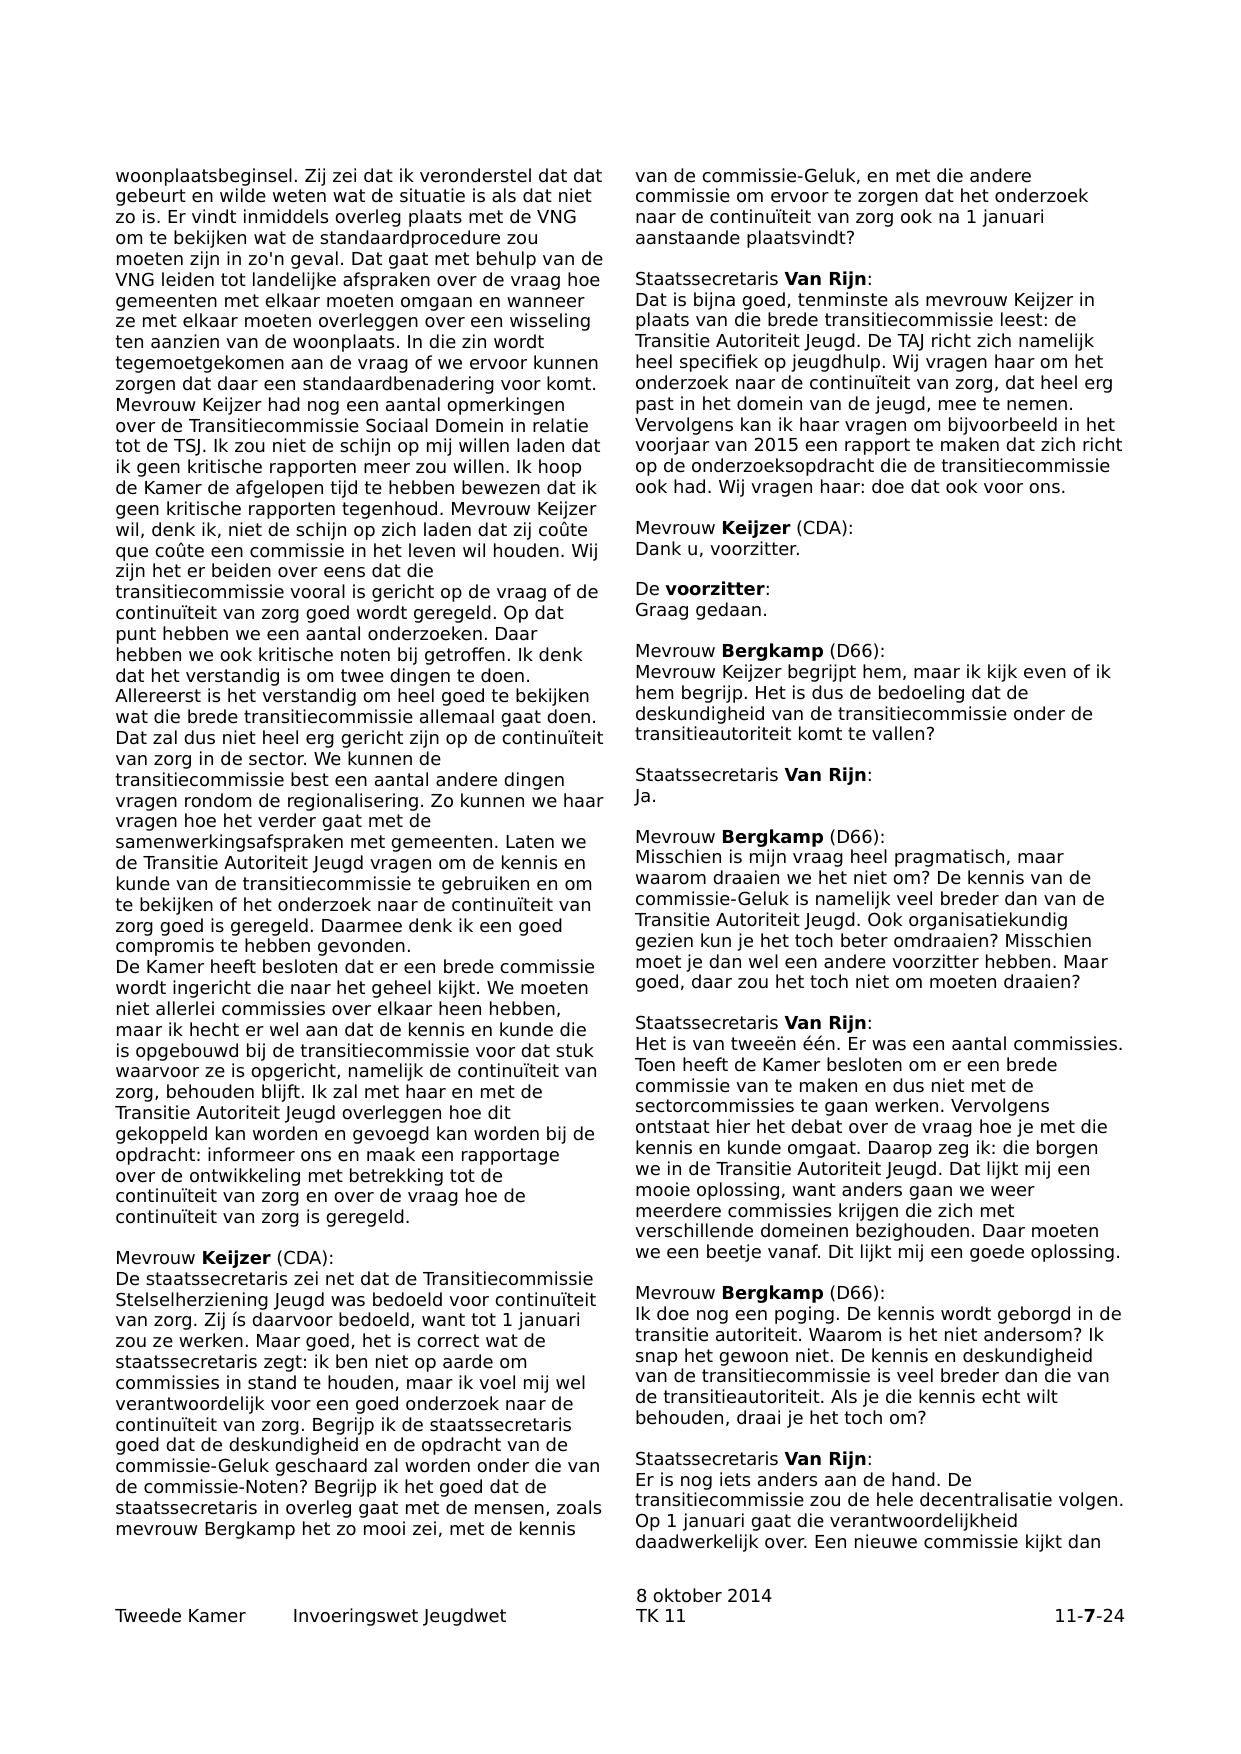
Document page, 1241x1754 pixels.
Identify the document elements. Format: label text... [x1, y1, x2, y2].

text van de commissie-Geluk, en met die andere commissie om ervoor te zorgen dat het onderzoek naar de continuïteit van zorg ook na 1 januari aanstaande plaatsvindt? [635, 165, 1125, 249]
text Mevrouw Keijzer (CDA): [115, 1248, 605, 1268]
text Mevrouw Bergkamp (D66): [635, 826, 1125, 847]
text De Kamer heeft besloten dat er een brede commissie wordt ingericht die naar het geheel kijkt. We moeten niet allerlei commissies over elkaar heen hebben, maar ik hecht er wel aan dat de kennis en kunde die is opgebouwd bij de transitiecommissie voor dat stuk waarvoor ze is opgericht, namelijk de continuïteit van zorg, behouden blijft. Ik zal met haar en met de Transitie Autoriteit Jeugd overleggen hoe dit gekoppeld kan worden en gevoegd kan worden bij de opdracht: informeer ons en maak een rapportage over de ontwikkeling met betrekking tot de continuïteit van zorg en over de vraag hoe de continuïteit van zorg is geregeld. [115, 957, 605, 1228]
text Staatssecretaris Van Rijn: [635, 269, 1125, 289]
text De staatssecretaris zei net dat de Transitiecommissie Stelselherziening Jeugd was bedoeld voor continuïteit van zorg. Zij ís daarvoor bedoeld, want tot 1 januari zou ze werken. Maar goed, het is correct wat de staatssecretaris zegt: ik ben niet op aarde om commissies in stand te houden, maar ik voel mij wel verantwoordelijk voor een goed onderzoek naar de continuïteit van zorg. Begrijp ik de staatssecretaris goed dat de deskundigheid en de opdracht van de commissie-Geluk geschaard zal worden onder die van de commissie-Noten? Begrijp ik het goed dat de staatssecretaris in overleg gaat met de mensen, zoals mevrouw Bergkamp het zo mooi zei, met de kennis [115, 1268, 605, 1539]
text Mevrouw Bergkamp (D66): [635, 641, 1125, 662]
text De voorzitter: [635, 579, 1125, 600]
text Ja. [635, 786, 1125, 806]
text Mevrouw Keijzer had nog een aantal opmerkingen over de Transitiecommissie Sociaal Domein in relatie tot de TSJ. Ik zou niet de schijn op mij willen laden dat ik geen kritische rapporten meer zou willen. Ik hoop de Kamer de afgelopen tijd te hebben bewezen dat ik geen kritische rapporten tegenhoud. Mevrouw Keijzer wil, denk ik, niet de schijn op zich laden dat zij coûte que coûte een commissie in het leven wil houden. Wij zijn het er beiden over eens dat die transitiecommissie vooral is gericht op de vraag of de continuïteit van zorg goed wordt geregeld. Op dat punt hebben we een aantal onderzoeken. Daar hebben we ook kritische noten bij getroffen. Ik denk dat het verstandig is om twee dingen te doen. Allereerst is het verstandig om heel goed te bekijken wat die brede transitiecommissie allemaal gaat doen. Dat zal dus niet heel erg gericht zijn op de continuïteit van zorg in de sector. We kunnen de transitiecommissie best een aantal andere dingen vragen rondom de regionalisering. Zo kunnen we haar vragen hoe het verder gaat met de samenwerkingsafspraken met gemeenten. Laten we de Transitie Autoriteit Jeugd vragen om de kennis en kunde van de transitiecommissie te gebruiken en om te bekijken of het onderzoek naar de continuïteit van zorg goed is geregeld. Daarmee denk ik een goed compromis te hebben gevonden. [115, 394, 605, 957]
text Dank u, voorzitter. [635, 538, 1125, 559]
text Mevrouw Keijzer (CDA): [635, 518, 1125, 538]
text Staatssecretaris Van Rijn: [635, 765, 1125, 786]
text Ik doe nog een poging. De kennis wordt geborgd in de transitie autoriteit. Waarom is het niet andersom? Ik snap het gewoon niet. De kennis en deskundigheid van de transitiecommissie is veel breder dan die van de transitieautoriteit. Als je die kennis echt wilt behouden, draai je het toch om? [635, 1304, 1125, 1429]
text woonplaatsbeginsel. Zij zei dat ik veronderstel dat dat gebeurt en wilde weten wat de situatie is als dat niet zo is. Er vindt inmiddels overleg plaats met de VNG om te bekijken wat de standaardprocedure zou moeten zijn in zo'n geval. Dat gaat met behulp van de VNG leiden tot landelijke afspraken over de vraag hoe gemeenten met elkaar moeten omgaan en wanneer ze met elkaar moeten overleggen over een wisseling ten aanzien van de woonplaats. In die zin wordt tegemoetgekomen aan de vraag of we ervoor kunnen zorgen dat daar een standaardbenadering voor komt. [115, 165, 605, 394]
text Graag gedaan. [635, 600, 1125, 621]
text Mevrouw Bergkamp (D66): [635, 1283, 1125, 1304]
text Het is van tweeën één. Er was een aantal commissies. Toen heeft de Kamer besloten om er een brede commissie van te maken en dus niet met de sectorcommissies te gaan werken. Vervolgens ontstaat hier het debat over de vraag hoe je met die kennis en kunde omgaat. Daarop zeg ik: die borgen we in de Transitie Autoriteit Jeugd. Dat lijkt mij een mooie oplossing, want anders gaan we weer meerdere commissies krijgen die zich met verschillende domeinen bezighouden. Daar moeten we een beetje vanaf. Dit lijkt mij een goede oplossing. [635, 1034, 1125, 1263]
text Misschien is mijn vraag heel pragmatisch, maar waarom draaien we het niet om? De kennis van de commissie-Geluk is namelijk veel breder dan van de Transitie Autoriteit Jeugd. Ook organisatiekundig gezien kun je het toch beter omdraaien? Misschien moet je dan wel een andere voorzitter hebben. Maar goed, daar zou het toch niet om moeten draaien? [635, 847, 1125, 993]
text Staatssecretaris Van Rijn: [635, 1449, 1125, 1469]
text Dat is bijna goed, tenminste als mevrouw Keijzer in plaats van die brede transitiecommissie leest: de Transitie Autoriteit Jeugd. De TAJ richt zich namelijk heel specifiek op jeugdhulp. Wij vragen haar om het onderzoek naar de continuïteit van zorg, dat heel erg past in het domein van de jeugd, mee te nemen. Vervolgens kan ik haar vragen om bijvoorbeeld in het voorjaar van 2015 een rapport te maken dat zich richt op de onderzoeksopdracht die de transitiecommissie ook had. Wij vragen haar: doe dat ook voor ons. [635, 289, 1125, 498]
text Er is nog iets anders aan de hand. De transitiecommissie zou de hele decentralisatie volgen. Op 1 januari gaat die verantwoordelijkheid daadwerkelijk over. Een nieuwe commissie kijkt dan [635, 1469, 1125, 1553]
text Staatssecretaris Van Rijn: [635, 1013, 1125, 1034]
text Mevrouw Keijzer begrijpt hem, maar ik kijk even of ik hem begrijp. Het is dus de bedoeling dat de deskundigheid van de transitiecommissie onder de transitieautoriteit komt te vallen? [635, 662, 1125, 745]
